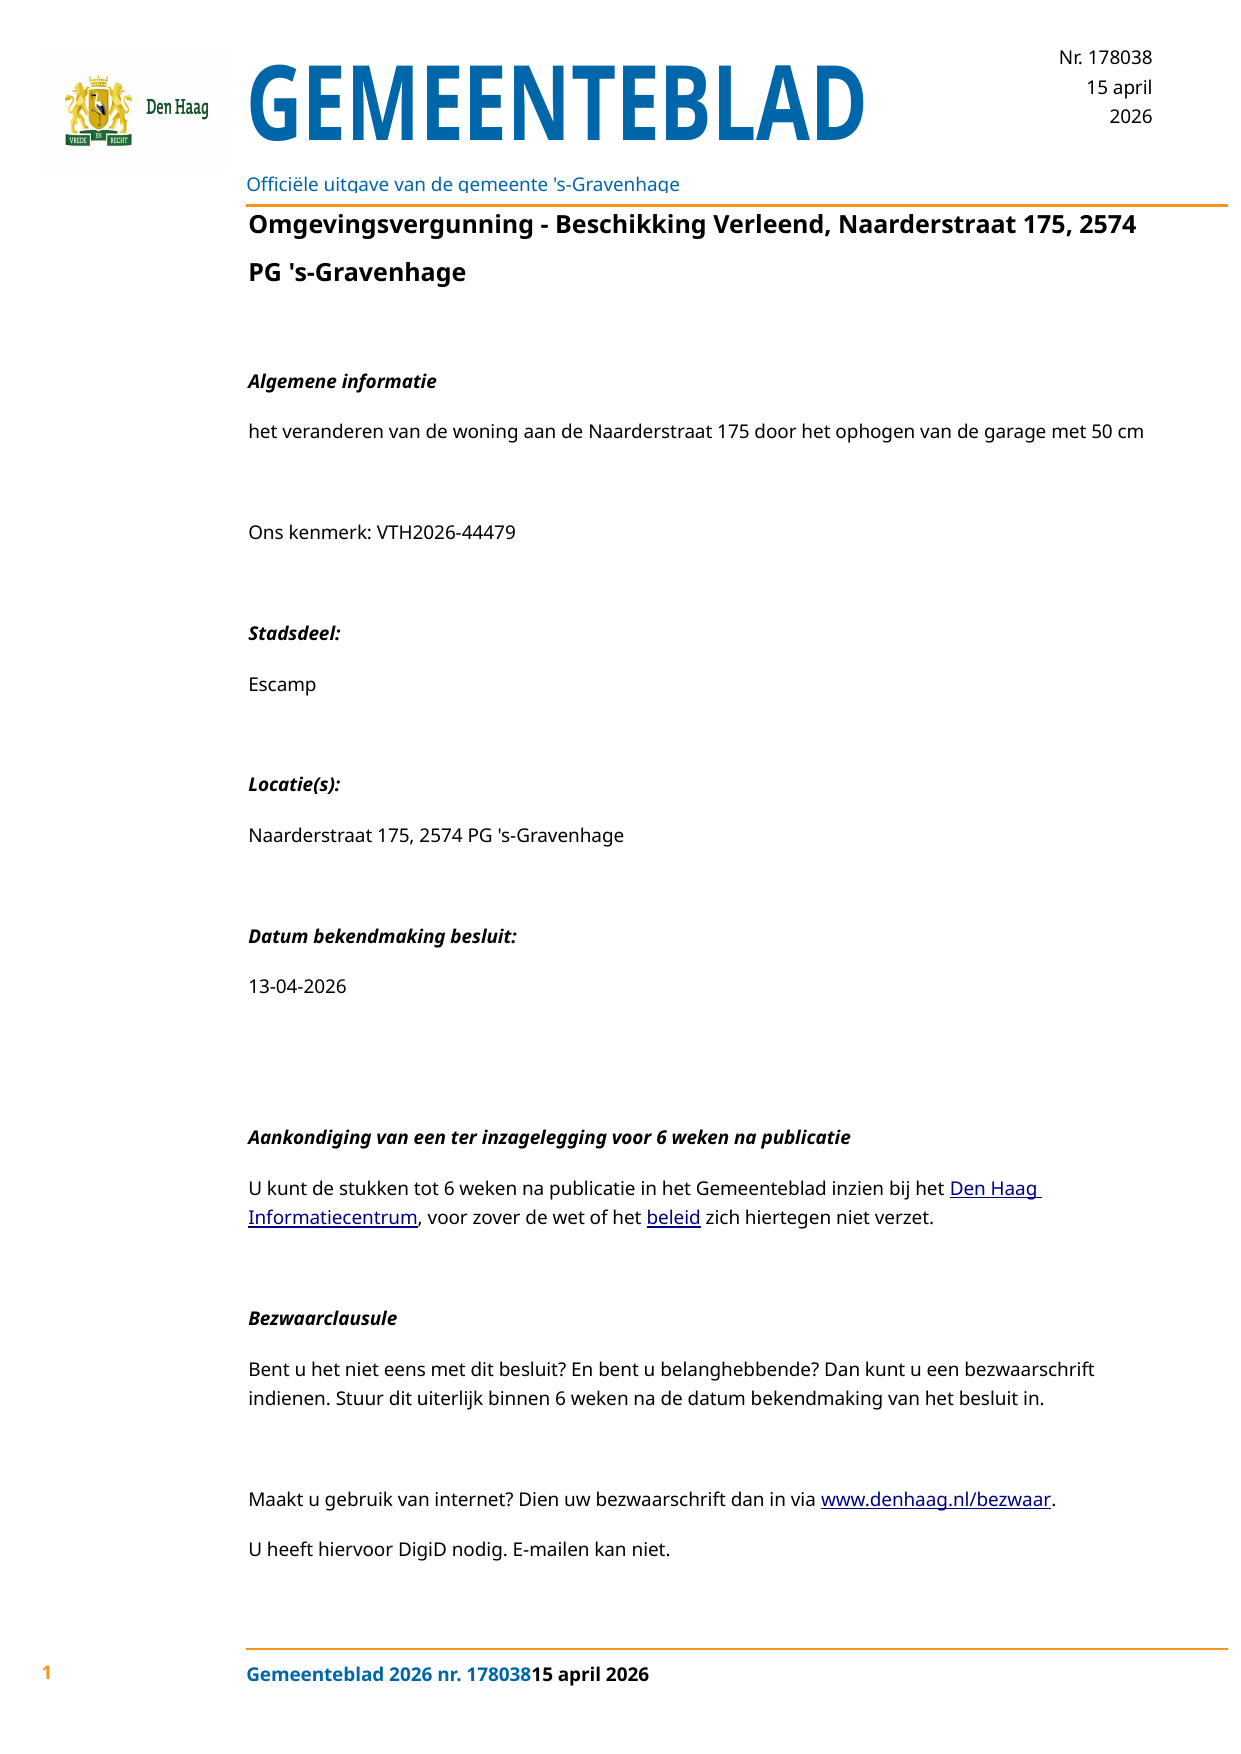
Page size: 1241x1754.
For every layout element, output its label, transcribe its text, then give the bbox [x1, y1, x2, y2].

text Maakt u gebruik van internet? Dien uw bezwaarschrift dan in via www.denhaag.nl/bezwaar. [248, 1486, 1152, 1512]
text Stadsdeel: [248, 620, 1152, 646]
picture [41, 47, 231, 172]
text U kunt de stukken tot 6 weken na publicatie in het Gemeenteblad inzien bij het Den Haag Informatiecentrum, voor zover de wet of het beleid zich hiertegen niet verzet. [248, 1175, 1152, 1230]
text Algemene informatie [248, 368, 1152, 394]
text Datum bekendmaking besluit: [248, 923, 1152, 949]
text 13-04-2026 [248, 973, 1152, 999]
text het veranderen van de woning aan de Naarderstraat 175 door het ophogen van de garage met 50 cm [248, 419, 1152, 444]
text Ons kenmerk: VTH2026-44479 [248, 519, 1152, 545]
text Escamp [248, 671, 1152, 697]
text Locatie(s): [248, 772, 1152, 797]
text Omgevingsvergunning - Beschikking Verleend, Naarderstraat 175, 2574 PG 's-Gravenhage [248, 207, 1152, 288]
text Bezwaarclausule [248, 1305, 1152, 1331]
text Aankondiging van een ter inzagelegging voor 6 weken na publicatie [248, 1124, 1152, 1150]
text Naarderstraat 175, 2574 PG 's-Gravenhage [248, 822, 1152, 848]
text Bent u het niet eens met dit besluit? En bent u belanghebbende? Dan kunt u een bezwaarschrift indienen. Stuur dit uiterlijk binnen 6 weken na de datum bekendmaking van het besluit in. [248, 1356, 1152, 1411]
text U heeft hiervoor DigiD nodig. E-mailen kan niet. [248, 1537, 1152, 1562]
